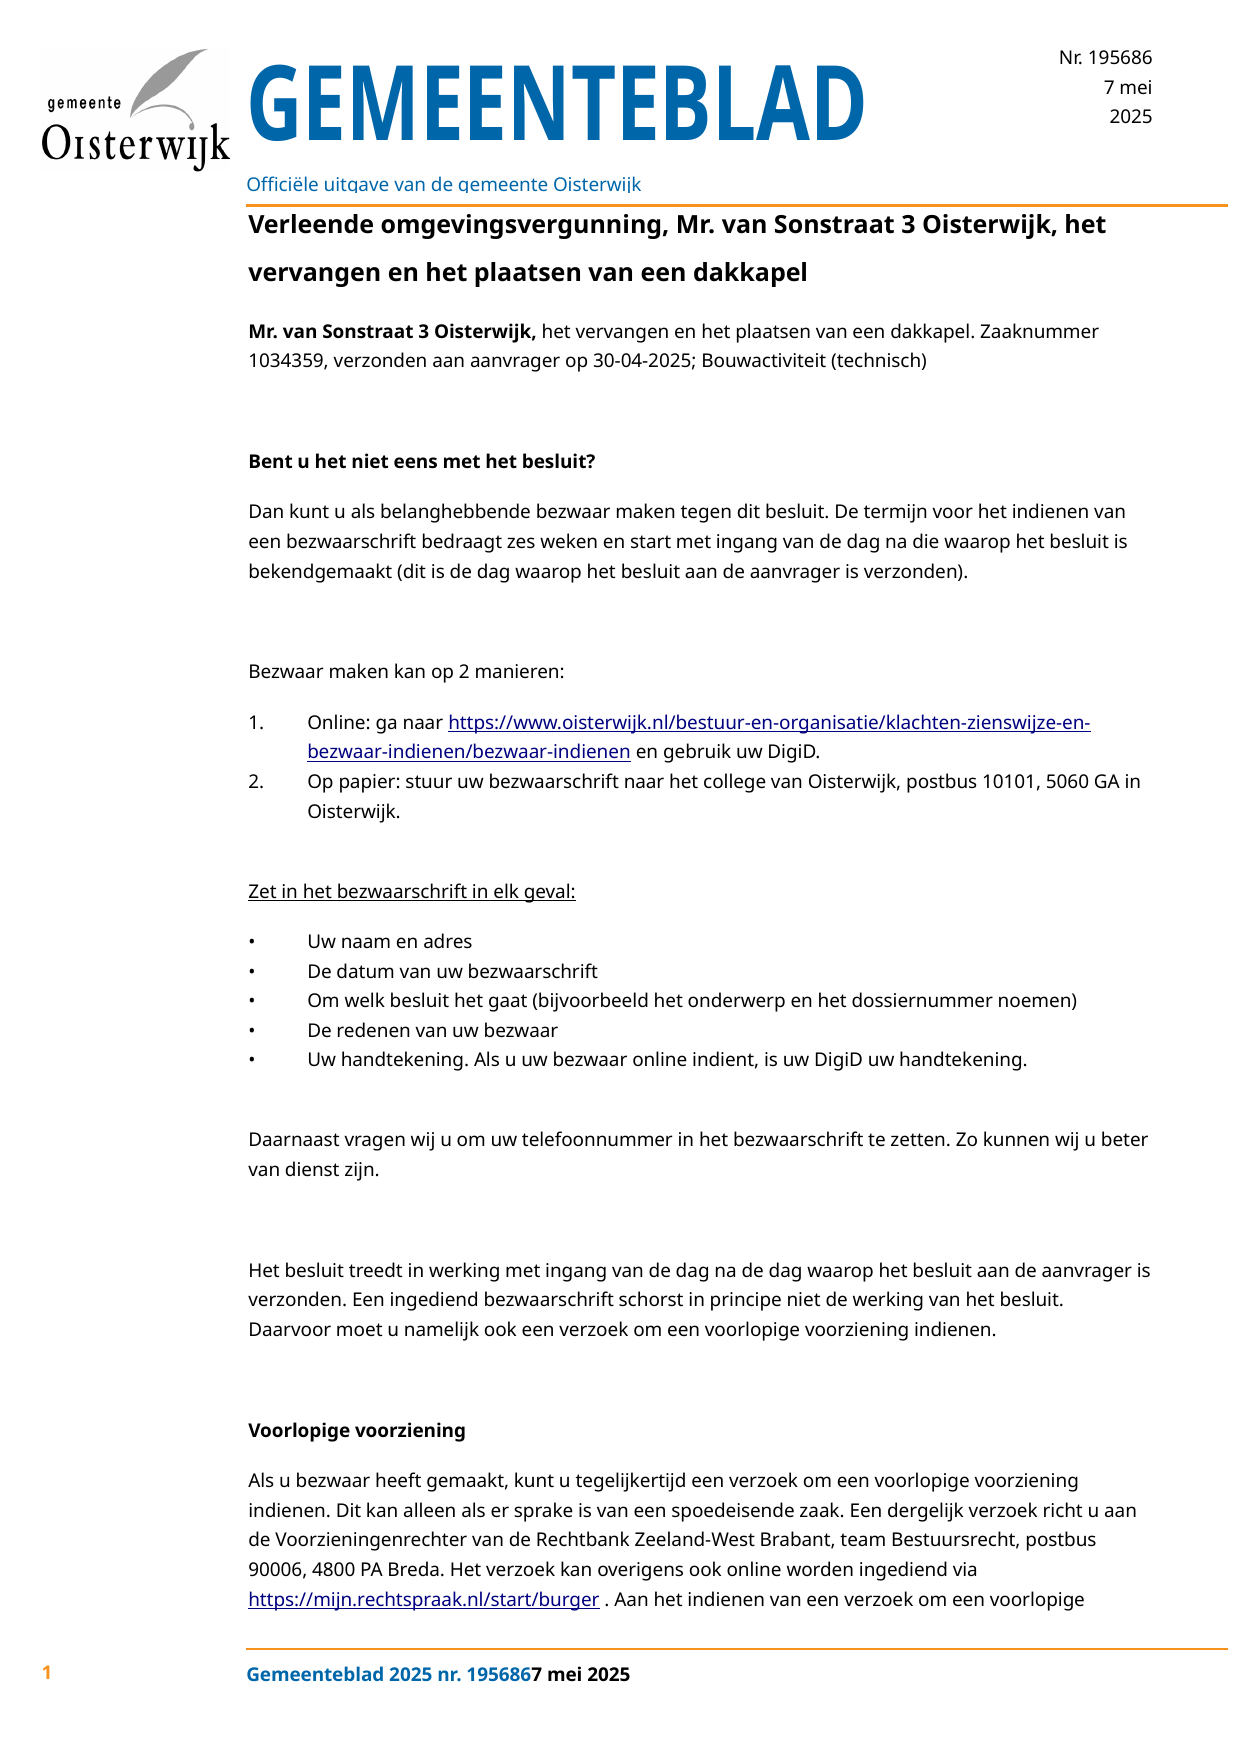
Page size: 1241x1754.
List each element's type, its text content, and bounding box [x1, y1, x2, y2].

text Daarnaast vragen wij u om uw telefoonnummer in het bezwaarschrift te zetten. Zo kunnen wij u beter van dienst zijn. [248, 1127, 1152, 1182]
text Bezwaar maken kan op 2 manieren: [248, 659, 1152, 684]
text Voorlopige voorziening [248, 1417, 1152, 1443]
list De redenen van uw bezwaar [248, 1017, 1152, 1043]
text Bent u het niet eens met het besluit? [248, 448, 1152, 474]
list Uw naam en adres [248, 928, 1152, 954]
text Het besluit treedt in werking met ingang van de dag na de dag waarop het besluit aan de aanvrager is verzonden. Een ingediend bezwaarschrift schorst in principe niet de werking van het besluit. Daarvoor moet u namelijk ook een verzoek om een voorlopige voorziening indienen. [248, 1257, 1152, 1342]
text Zet in het bezwaarschrift in elk geval: [248, 878, 1152, 904]
list Op papier: stuur uw bezwaarschrift naar het college van Oisterwijk, postbus 10101, 5060 GA in Oisterwijk. [248, 768, 1152, 824]
text Dan kunt u als belanghebbende bezwaar maken tegen dit besluit. De termijn voor het indienen van een bezwaarschrift bedraagt zes weken en start met ingang van de dag na die waarop het besluit is bekendgemaakt (dit is de dag waarop het besluit aan de aanvrager is verzonden). [248, 499, 1152, 584]
list Om welk besluit het gaat (bijvoorbeeld het onderwerp en het dossiernummer noemen) [248, 987, 1152, 1013]
list De datum van uw bezwaarschrift [248, 958, 1152, 984]
text Mr. van Sonstraat 3 Oisterwijk, het vervangen en het plaatsen van een dakkapel. Zaaknummer 1034359, verzonden aan aanvrager op 30-04-2025; Bouwactiviteit (technisch) [248, 318, 1152, 373]
list Online: ga naar https://www.oisterwijk.nl/bestuur-en-organisatie/klachten-zienswijze-en-bezwaar-indienen/bezwaar-indienen en gebruik uw DigiD. [248, 709, 1152, 764]
list Uw handtekening. Als u uw bezwaar online indient, is uw DigiD uw handtekening. [248, 1047, 1152, 1072]
text Als u bezwaar heeft gemaakt, kunt u tegelijkertijd een verzoek om een voorlopige voorziening indienen. Dit kan alleen als er sprake is van een spoedeisende zaak. Een dergelijk verzoek richt u aan de Voorzieningenrechter van de Rechtbank Zeeland-West Brabant, team Bestuursrecht, postbus 90006, 4800 PA Breda. Het verzoek kan overigens ook online worden ingediend via https://mijn.rechtspraak.nl/start/burger . Aan het indienen van een verzoek om een voorlopige [248, 1467, 1152, 1612]
text Verleende omgevingsvergunning, Mr. van Sonstraat 3 Oisterwijk, het vervangen en het plaatsen van een dakkapel [248, 207, 1152, 288]
picture [41, 47, 231, 172]
